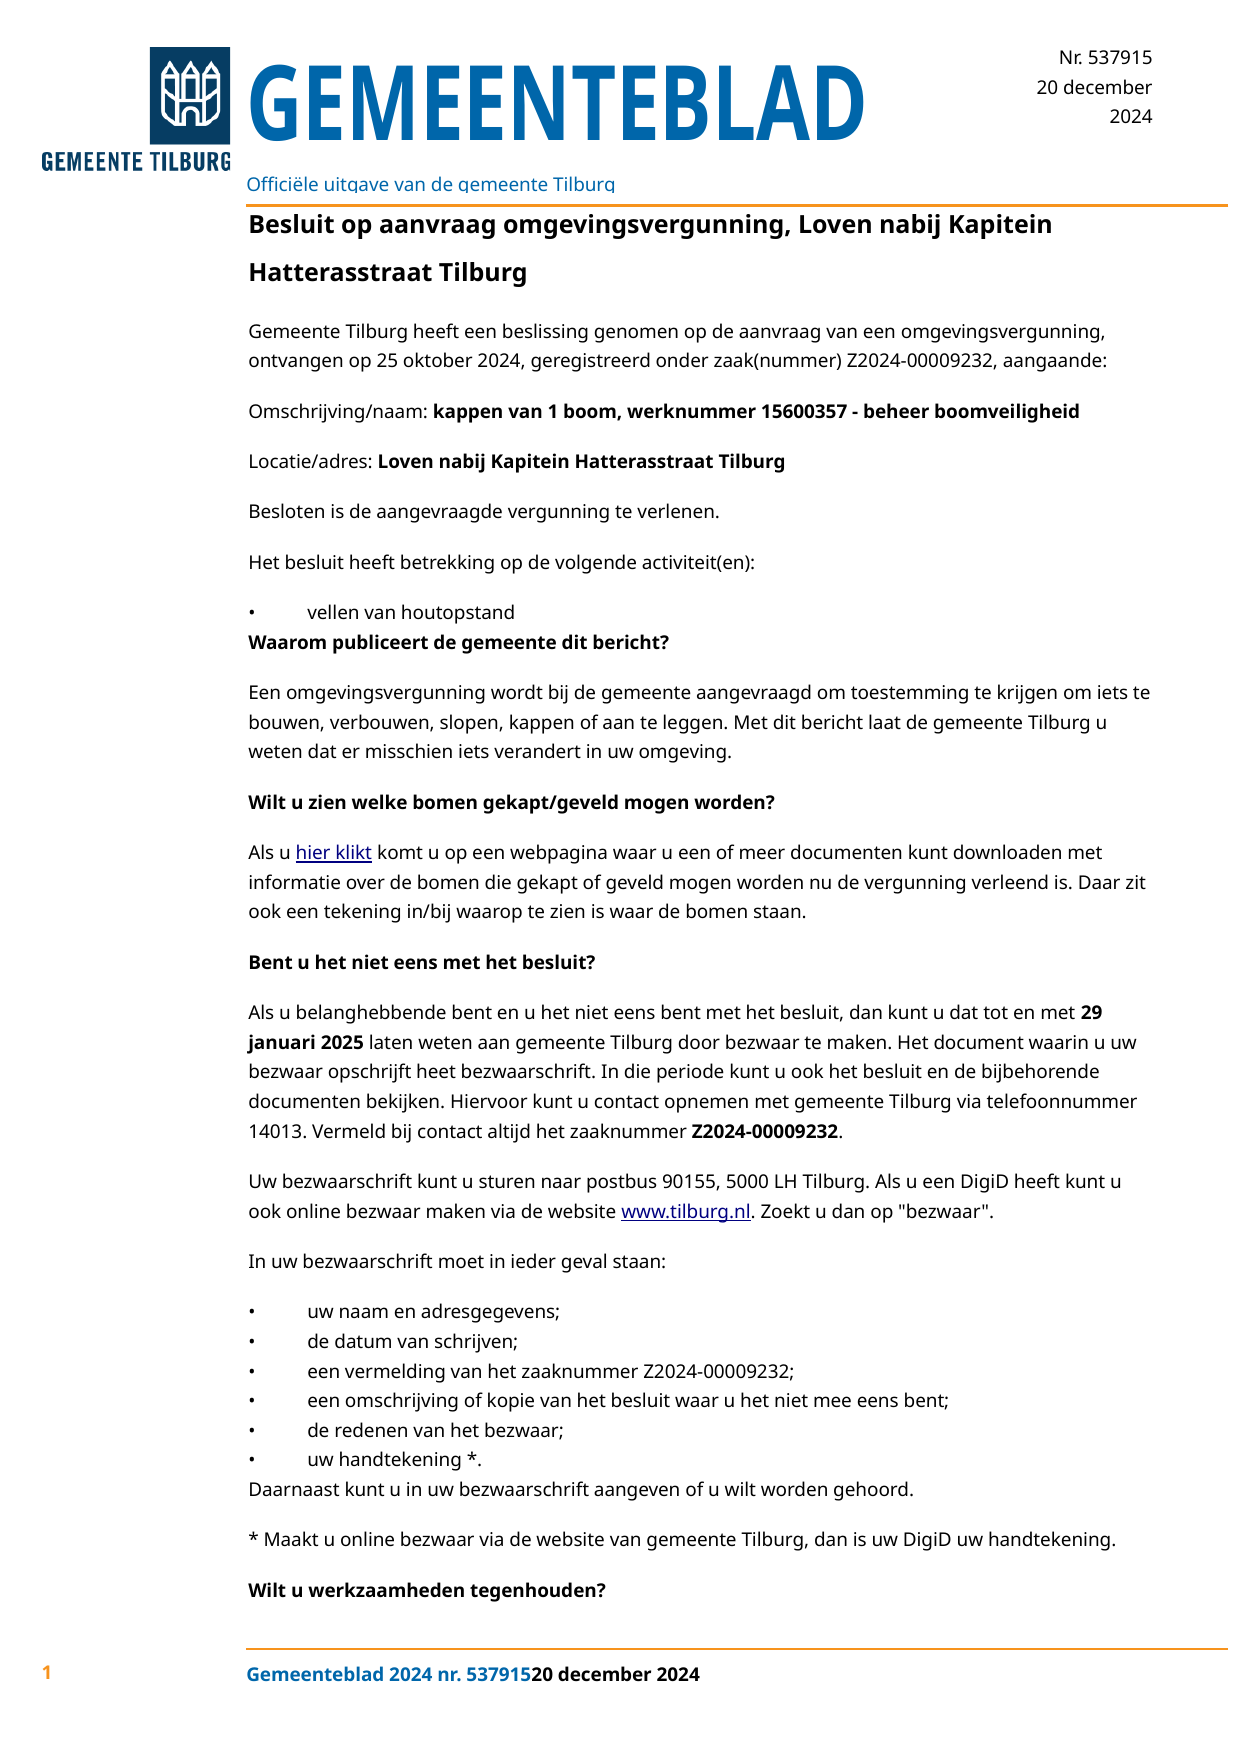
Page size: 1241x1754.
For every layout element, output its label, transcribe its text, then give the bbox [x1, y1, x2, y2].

text Besloten is de aangevraagde vergunning te verlenen. [248, 499, 1152, 524]
text Bent u het niet eens met het besluit? [248, 949, 1152, 975]
text Het besluit heeft betrekking op de volgende activiteit(en): [248, 549, 1152, 575]
text Daarnaast kunt u in uw bezwaarschrift aangeven of u wilt worden gehoord. [248, 1476, 1152, 1502]
list een vermelding van het zaaknummer Z2024-00009232; [248, 1358, 1152, 1384]
text Als u belanghebbende bent en u het niet eens bent met het besluit, dan kunt u dat tot en met 29 januari 2025 laten weten aan gemeente Tilburg door bezwaar te maken. Het document waarin u uw bezwaar opschrijft heet bezwaarschrift. In die periode kunt u ook het besluit en de bijbehorende documenten bekijken. Hiervoor kunt u contact opnemen met gemeente Tilburg via telefoonnummer 14013. Vermeld bij contact altijd het zaaknummer Z2024-00009232. [248, 999, 1152, 1144]
text * Maakt u online bezwaar via de website van gemeente Tilburg, dan is uw DigiD uw handtekening. [248, 1527, 1152, 1552]
text Wilt u zien welke bomen gekapt/geveld mogen worden? [248, 789, 1152, 815]
text Een omgevingsvergunning wordt bij de gemeente aangevraagd om toestemming te krijgen om iets te bouwen, verbouwen, slopen, kappen of aan te leggen. Met dit bericht laat de gemeente Tilburg u weten dat er misschien iets verandert in uw omgeving. [248, 679, 1152, 764]
list vellen van houtopstand [248, 599, 1152, 625]
list uw naam en adresgegevens; [248, 1299, 1152, 1324]
text Gemeente Tilburg heeft een beslissing genomen op de aanvraag van een omgevingsvergunning, ontvangen op 25 oktober 2024, geregistreerd onder zaak(nummer) Z2024-00009232, aangaande: [248, 318, 1152, 373]
list een omschrijving of kopie van het besluit waar u het niet mee eens bent; [248, 1387, 1152, 1413]
list uw handtekening *. [248, 1447, 1152, 1472]
text Als u hier klikt komt u op een webpagina waar u een of meer documenten kunt downloaden met informatie over de bomen die gekapt of geveld mogen worden nu de vergunning verleend is. Daar zit ook een tekening in/bij waarop te zien is waar de bomen staan. [248, 839, 1152, 924]
text Besluit op aanvraag omgevingsvergunning, Loven nabij Kapitein Hatterasstraat Tilburg [248, 207, 1152, 288]
text Waarom publiceert de gemeente dit bericht? [248, 629, 1152, 655]
text In uw bezwaarschrift moet in ieder geval staan: [248, 1248, 1152, 1274]
text Locatie/adres: Loven nabij Kapitein Hatterasstraat Tilburg [248, 448, 1152, 474]
list de datum van schrijven; [248, 1328, 1152, 1354]
text Uw bezwaarschrift kunt u sturen naar postbus 90155, 5000 LH Tilburg. Als u een DigiD heeft kunt u ook online bezwaar maken via de website www.tilburg.nl. Zoekt u dan op "bezwaar". [248, 1168, 1152, 1224]
list de redenen van het bezwaar; [248, 1417, 1152, 1443]
text Omschrijving/naam: kappen van 1 boom, werknummer 15600357 - beheer boomveiligheid [248, 398, 1152, 424]
picture [41, 47, 231, 172]
text Wilt u werkzaamheden tegenhouden? [248, 1577, 1152, 1603]
